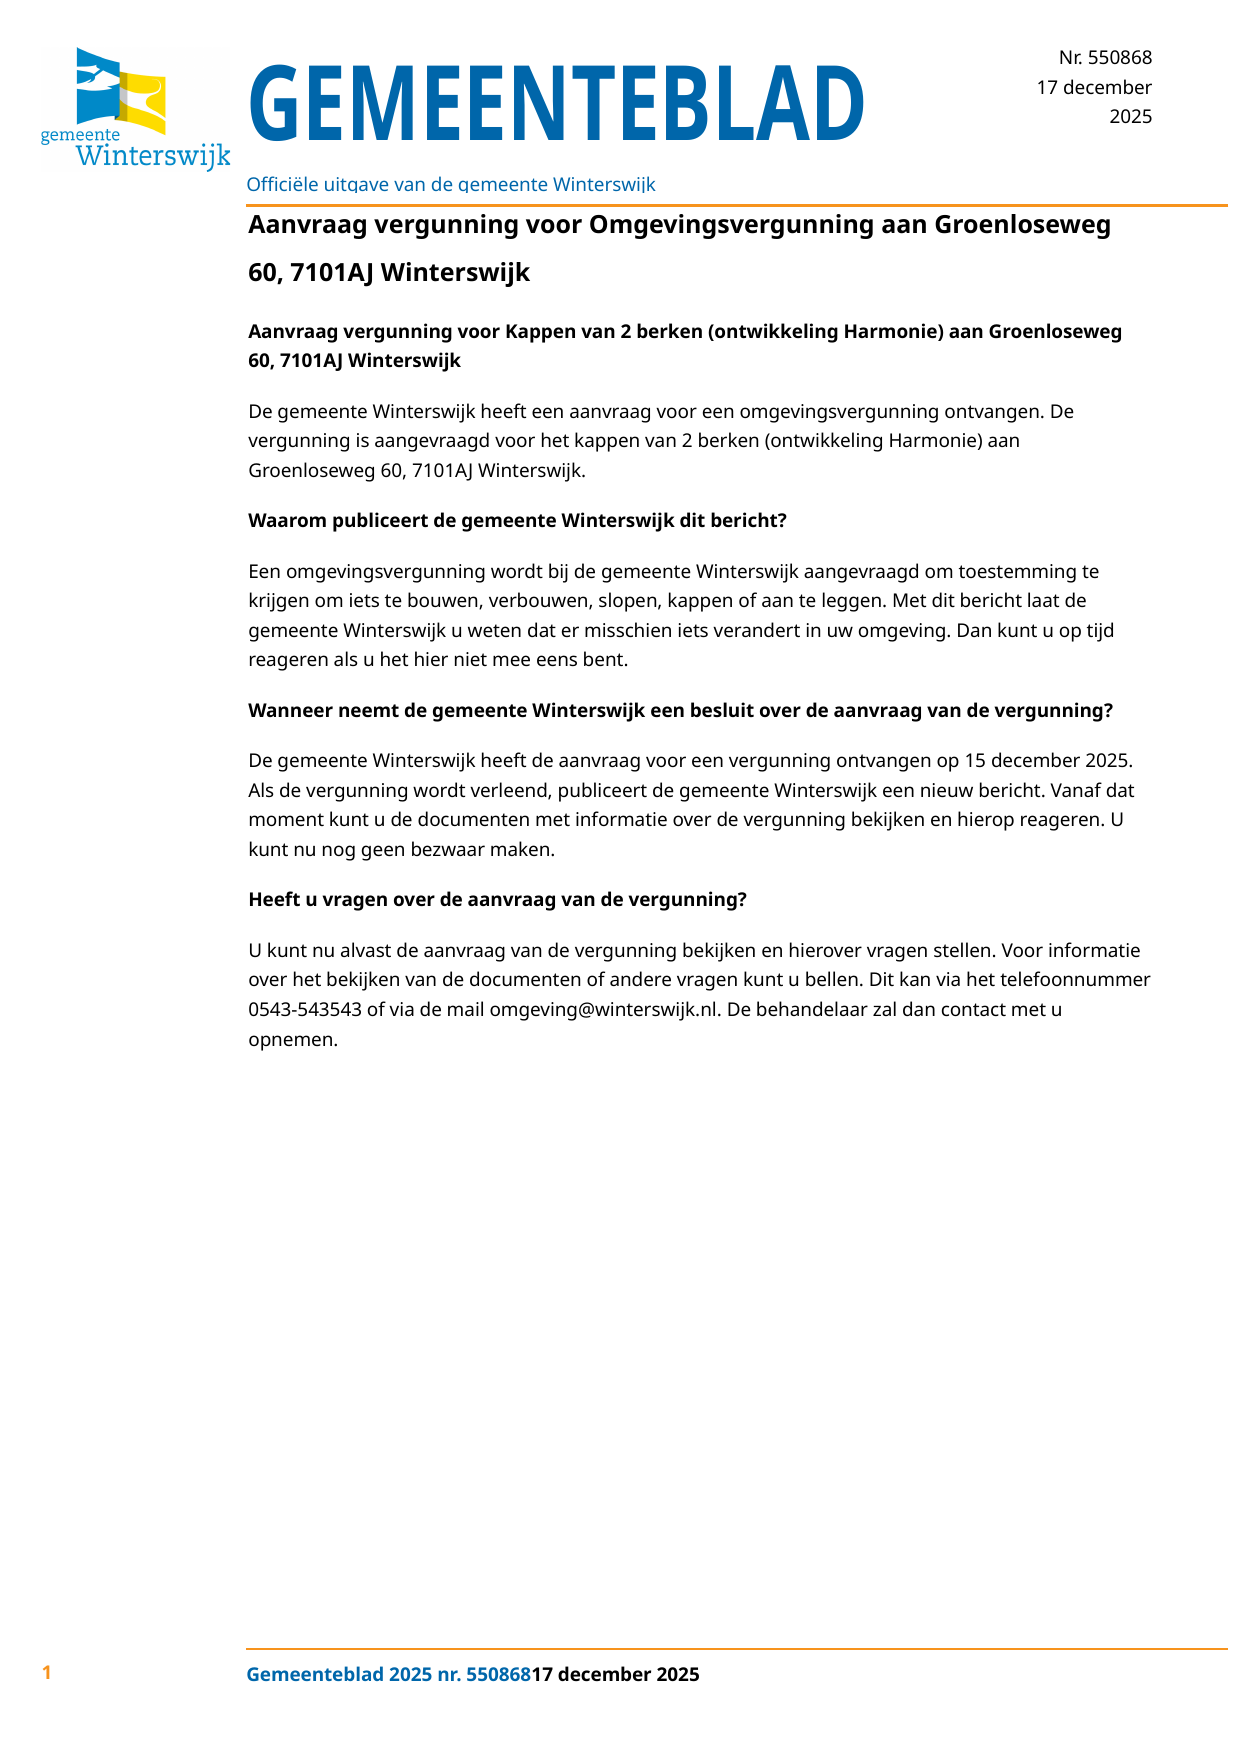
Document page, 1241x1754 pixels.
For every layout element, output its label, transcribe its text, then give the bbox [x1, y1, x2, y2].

picture [41, 47, 231, 172]
text De gemeente Winterswijk heeft een aanvraag voor een omgevingsvergunning ontvangen. De vergunning is aangevraagd voor het kappen van 2 berken (ontwikkeling Harmonie) aan Groenloseweg 60, 7101AJ Winterswijk. [248, 398, 1152, 483]
picture [225, 153, 231, 162]
text De gemeente Winterswijk heeft de aanvraag voor een vergunning ontvangen op 15 december 2025. Als de vergunning wordt verleend, publiceert de gemeente Winterswijk een nieuw bericht. Vanaf dat moment kunt u de documenten met informatie over de vergunning bekijken en hierop reageren. U kunt nu nog geen bezwaar maken. [248, 747, 1152, 862]
text Waarom publiceert de gemeente Winterswijk dit bericht? [248, 507, 1152, 533]
text U kunt nu alvast de aanvraag van de vergunning bekijken en hierover vragen stellen. Voor informatie over het bekijken van de documenten of andere vragen kunt u bellen. Dit kan via het telefoonnummer 0543-543543 of via de mail omgeving@winterswijk.nl. De behandelaar zal dan contact met u opnemen. [248, 937, 1152, 1052]
text Aanvraag vergunning voor Kappen van 2 berken (ontwikkeling Harmonie) aan Groenloseweg 60, 7101AJ Winterswijk [248, 318, 1152, 373]
text Wanneer neemt de gemeente Winterswijk een besluit over de aanvraag van de vergunning? [248, 697, 1152, 723]
text Een omgevingsvergunning wordt bij de gemeente Winterswijk aangevraagd om toestemming te krijgen om iets te bouwen, verbouwen, slopen, kappen of aan te leggen. Met dit bericht laat de gemeente Winterswijk u weten dat er misschien iets verandert in uw omgeving. Dan kunt u op tijd reageren als u het hier niet mee eens bent. [248, 558, 1152, 672]
text Heeft u vragen over de aanvraag van de vergunning? [248, 887, 1152, 912]
text Aanvraag vergunning voor Omgevingsvergunning aan Groenloseweg 60, 7101AJ Winterswijk [248, 207, 1152, 288]
